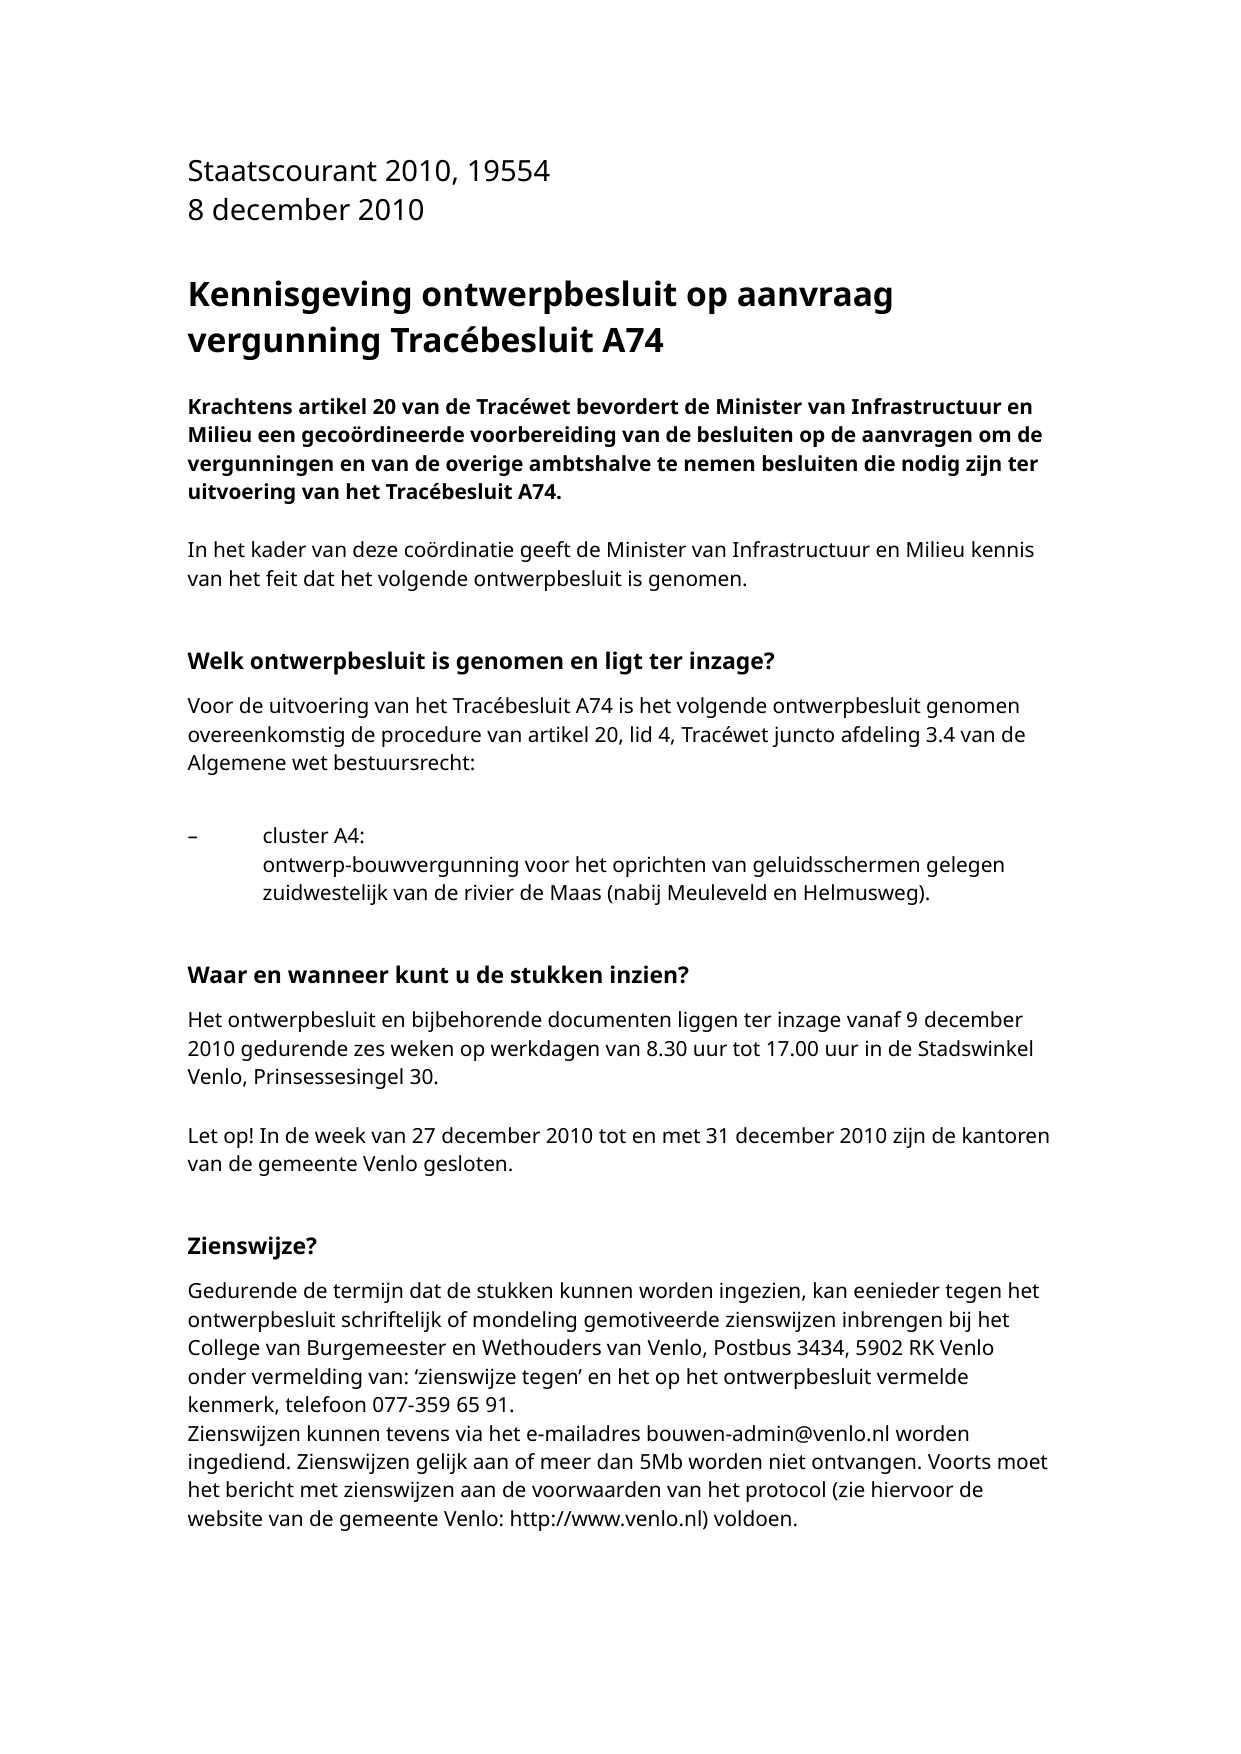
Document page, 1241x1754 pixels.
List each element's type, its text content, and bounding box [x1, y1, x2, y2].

subtitle Zienswijze? [187, 1230, 1053, 1262]
text 8 december 2010 [187, 190, 1053, 229]
list cluster A4: [187, 822, 1053, 850]
text Let op! In de week van 27 december 2010 tot en met 31 december 2010 zijn de kantoren van de gemeente Venlo gesloten. [187, 1121, 1053, 1178]
text Voor de uitvoering van het Tracébesluit A74 is het volgende ontwerpbesluit genomen overeenkomstig de procedure van artikel 20, lid 4, Tracéwet juncto afdeling 3.4 van de Algemene wet bestuursrecht: [187, 691, 1053, 777]
subtitle Welk ontwerpbesluit is genomen en ligt ter inzage? [187, 645, 1053, 676]
subtitle Kennisgeving ontwerpbesluit op aanvraag vergunning Tracébesluit A74 [187, 271, 1053, 362]
text In het kader van deze coördinatie geeft de Minister van Infrastructuur en Milieu kennis van het feit dat het volgende ontwerpbesluit is genomen. [187, 536, 1053, 592]
text Het ontwerpbesluit en bijbehorende documenten liggen ter inzage vanaf 9 december 2010 gedurende zes weken op werkdagen van 8.30 uur tot 17.00 uur in de Stadswinkel Venlo, Prinsessesingel 30. [187, 1006, 1053, 1091]
list ontwerp-bouwvergunning voor het oprichten van geluidsschermen gelegen zuidwestelijk van de rivier de Maas (nabij Meuleveld en Helmusweg). [187, 850, 1053, 907]
text Zienswijzen kunnen tevens via het e-mailadres bouwen-admin@venlo.nl worden ingediend. Zienswijzen gelijk aan of meer dan 5Mb worden niet ontvangen. Voorts moet het bericht met zienswijzen aan de voorwaarden van het protocol (zie hiervoor de website van de gemeente Venlo: http://www.venlo.nl) voldoen. [187, 1419, 1053, 1532]
subtitle Waar en wanneer kunt u de stukken inzien? [187, 959, 1053, 991]
text Krachtens artikel 20 van de Tracéwet bevordert de Minister van Infrastructuur en Milieu een gecoördineerde voorbereiding van de besluiten op de aanvragen om de vergunningen en van de overige ambtshalve te nemen besluiten die nodig zijn ter uitvoering van het Tracébesluit A74. [187, 392, 1053, 506]
text Staatscourant 2010, 19554 [187, 150, 1053, 190]
text Gedurende de termijn dat de stukken kunnen worden ingezien, kan eenieder tegen het ontwerpbesluit schriftelijk of mondeling gemotiveerde zienswijzen inbrengen bij het College van Burgemeester en Wethouders van Venlo, Postbus 3434, 5902 RK Venlo onder vermelding van: ‘zienswijze tegen’ en het op het ontwerpbesluit vermelde kenmerk, telefoon 077-359 65 91. [187, 1277, 1053, 1419]
